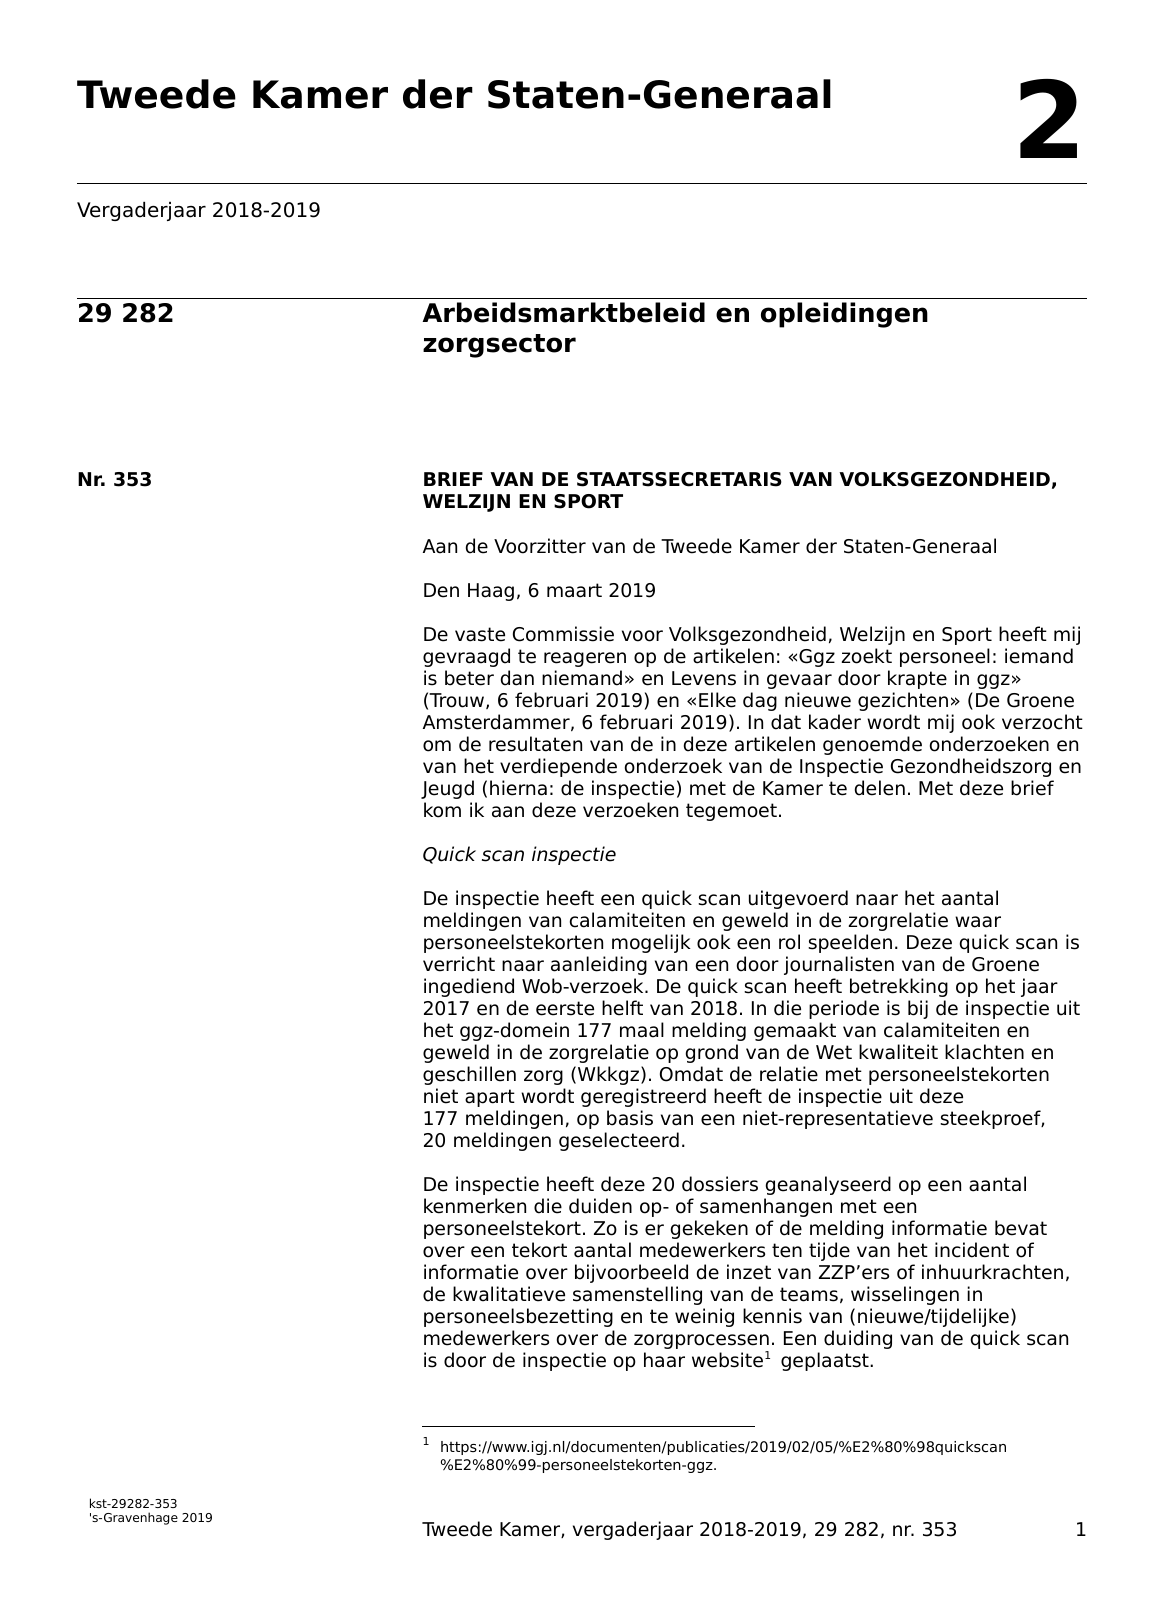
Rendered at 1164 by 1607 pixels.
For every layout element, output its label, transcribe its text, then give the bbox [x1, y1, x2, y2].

subtitle Quick scan inspectie [422, 844, 1087, 866]
text 's-Gravenhage 2019 [88, 1511, 323, 1525]
text Den Haag, 6 maart 2019 [422, 580, 1087, 602]
text kst-29282-353 [88, 1497, 323, 1511]
text De inspectie heeft een quick scan uitgevoerd naar het aantal meldingen van calamiteiten en geweld in de zorgrelatie waar personeelstekorten mogelijk ook een rol speelden. Deze quick scan is verricht naar aanleiding van een door journalisten van de Groene ingediend Wob-verzoek. De quick scan heeft betrekking op het jaar 2017 en de eerste helft van 2018. In die periode is bij de inspectie uit het ggz-domein 177 maal melding gemaakt van calamiteiten en geweld in de zorgrelatie op grond van de Wet kwaliteit klachten en geschillen zorg (Wkkgz). Omdat de relatie met personeelstekorten niet apart wordt geregistreerd heeft de inspectie uit deze 177 meldingen, op basis van een niet-representatieve steekproef, 20 meldingen geselecteerd. [422, 888, 1087, 1152]
text De vaste Commissie voor Volksgezondheid, Welzijn en Sport heeft mij gevraagd te reageren op de artikelen: «Ggz zoekt personeel: iemand is beter dan niemand» en Levens in gevaar door krapte in ggz» (Trouw, 6 februari 2019) en «Elke dag nieuwe gezichten» (De Groene Amsterdammer, 6 februari 2019). In dat kader wordt mij ook verzocht om de resultaten van de in deze artikelen genoemde onderzoeken en van het verdiepende onderzoek van de Inspectie Gezondheidszorg en Jeugd (hierna: de inspectie) met de Kamer te delen. Met deze brief kom ik aan deze verzoeken tegemoet. [422, 624, 1087, 822]
subtitle Nr. 353 BRIEF VAN DE STAATSSECRETARIS VAN VOLKSGEZONDHEID, WELZIJN EN SPORT [77, 469, 1087, 513]
subtitle 29 282 Arbeidsmarktbeleid en opleidingen zorgsector [77, 299, 1087, 358]
text Aan de Voorzitter van de Tweede Kamer der Staten-Generaal [422, 536, 1087, 557]
table_cell Vergaderjaar 2018-2019 [77, 184, 1087, 298]
text De inspectie heeft deze 20 dossiers geanalyseerd op een aantal kenmerken die duiden op- of samenhangen met een personeelstekort. Zo is er gekeken of de melding informatie bevat over een tekort aantal medewerkers ten tijde van het incident of informatie over bijvoorbeeld de inzet van ZZP’ers of inhuurkrachten, de kwalitatieve samenstelling van de teams, wisselingen in personeelsbezetting en te weinig kennis van (nieuwe/tijdelijke) medewerkers over de zorgprocessen. Een duiding van de quick scan is door de inspectie op haar website geplaatst. [422, 1174, 1087, 1372]
table_header Tweede Kamer der Staten-Generaal [77, 59, 886, 183]
table_header 2 [886, 59, 1087, 183]
text https://www.igj.nl/documenten/publicaties/2019/02/05/%E2%80%98quickscan%E2%80%99-personeelstekorten-ggz. [422, 1435, 1087, 1474]
